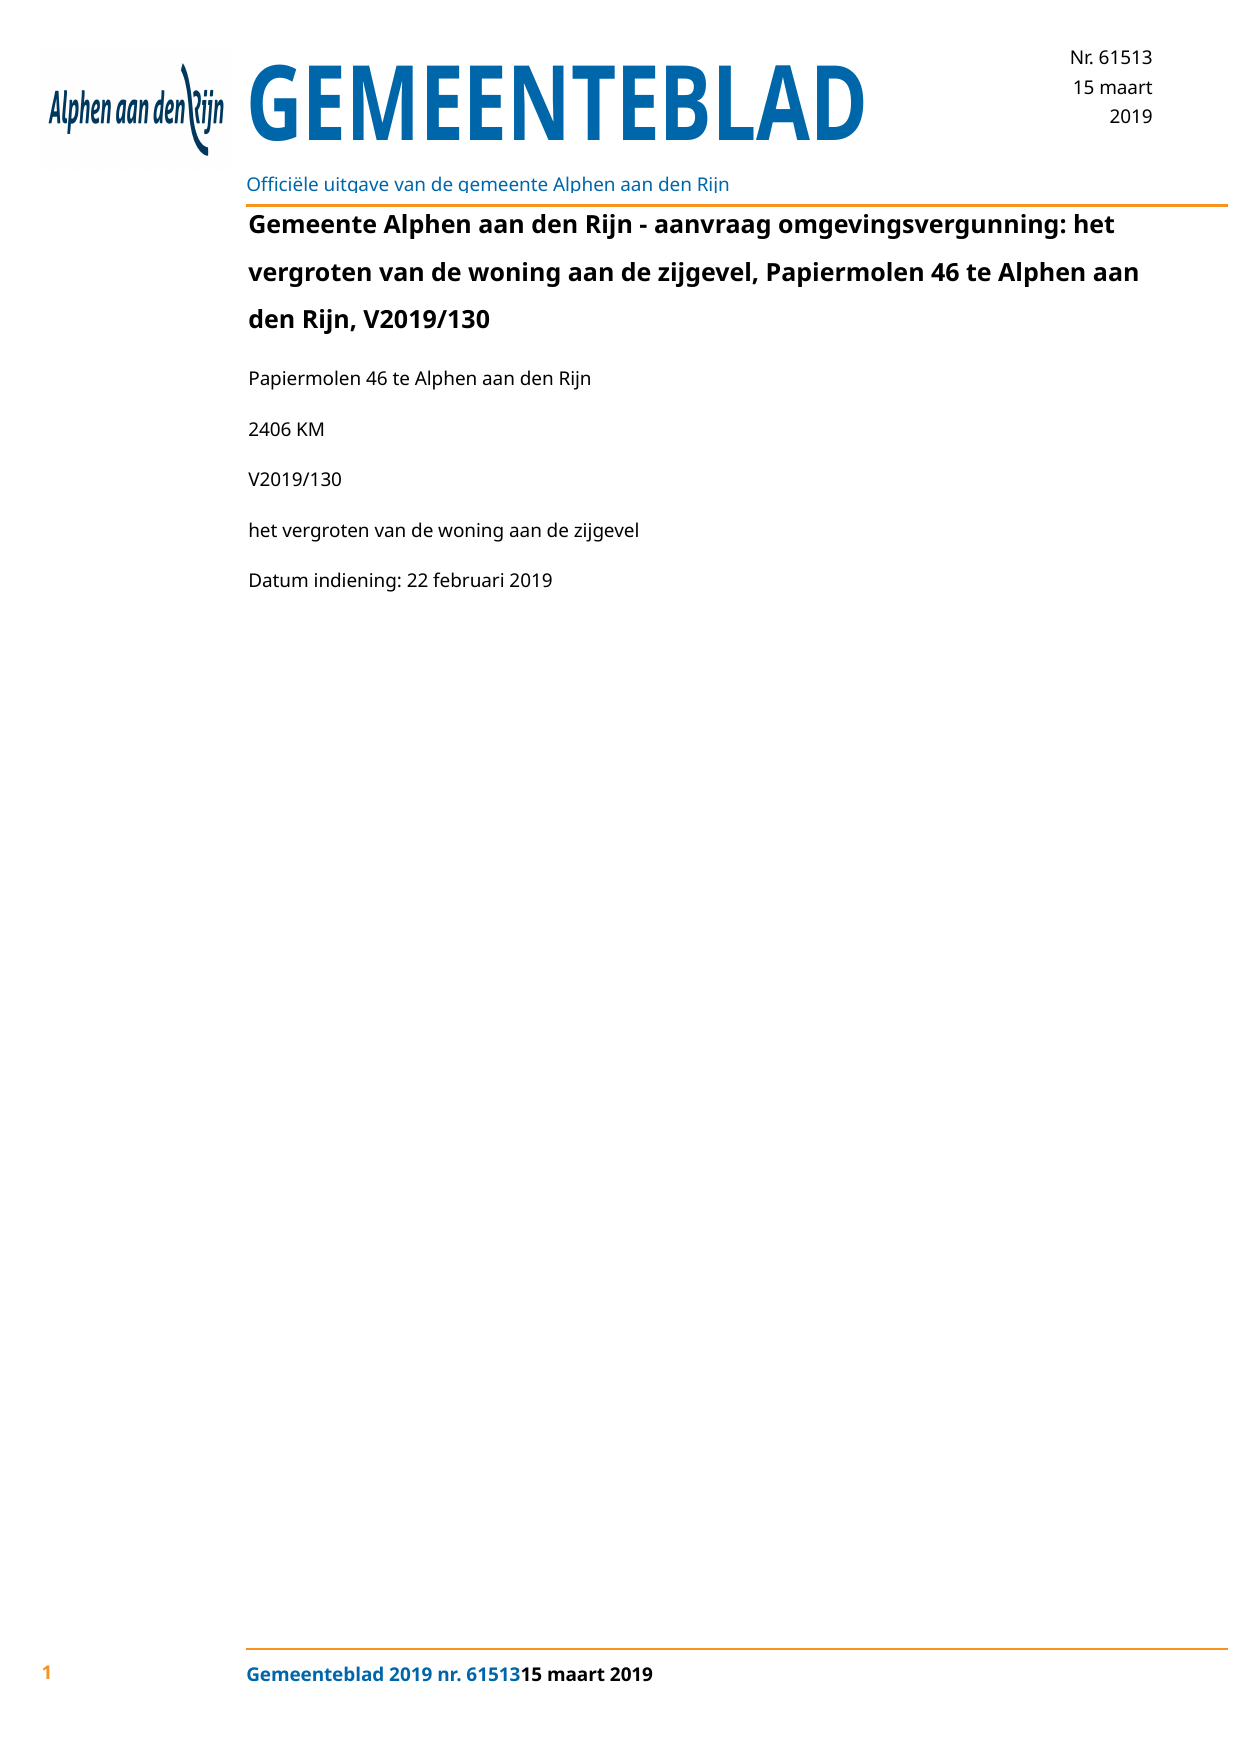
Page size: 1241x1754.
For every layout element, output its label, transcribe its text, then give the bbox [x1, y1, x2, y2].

text Gemeente Alphen aan den Rijn - aanvraag omgevingsvergunning: het vergroten van de woning aan de zijgevel, Papiermolen 46 te Alphen aan den Rijn, V2019/130 [248, 207, 1152, 336]
text Papiermolen 46 te Alphen aan den Rijn [248, 366, 1152, 391]
text het vergroten van de woning aan de zijgevel [248, 517, 1152, 542]
text Datum indiening: 22 februari 2019 [248, 567, 1152, 593]
text V2019/130 [248, 466, 1152, 492]
text 2406 KM [248, 416, 1152, 442]
picture [41, 47, 231, 172]
